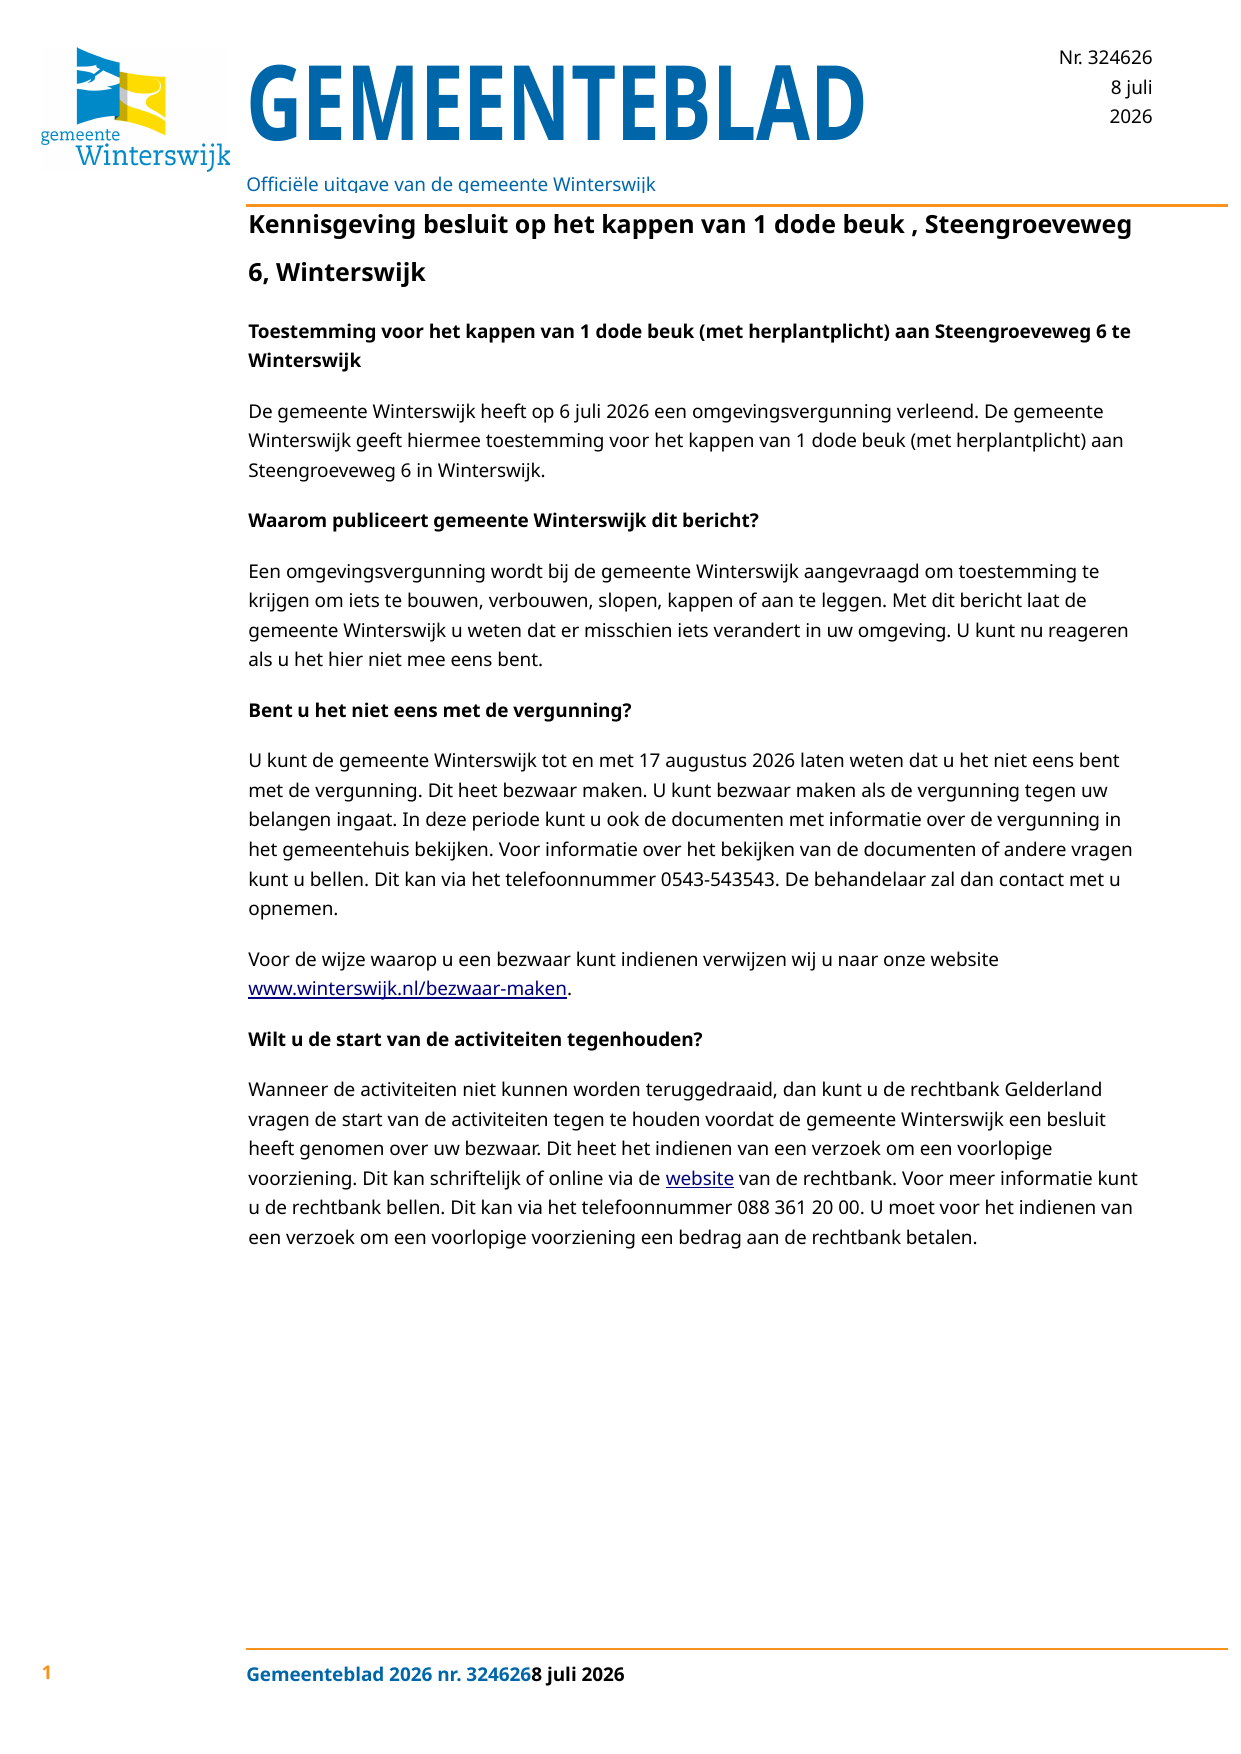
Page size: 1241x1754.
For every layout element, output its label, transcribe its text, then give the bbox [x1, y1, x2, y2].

text De gemeente Winterswijk heeft op 6 juli 2026 een omgevingsvergunning verleend. De gemeente Winterswijk geeft hiermee toestemming voor het kappen van 1 dode beuk (met herplantplicht) aan Steengroeveweg 6 in Winterswijk. [248, 398, 1152, 483]
text Waarom publiceert gemeente Winterswijk dit bericht? [248, 507, 1152, 533]
text Toestemming voor het kappen van 1 dode beuk (met herplantplicht) aan Steengroeveweg 6 te Winterswijk [248, 318, 1152, 373]
picture [41, 47, 231, 172]
text Bent u het niet eens met de vergunning? [248, 697, 1152, 723]
text Wanneer de activiteiten niet kunnen worden teruggedraaid, dan kunt u de rechtbank Gelderland vragen de start van de activiteiten tegen te houden voordat de gemeente Winterswijk een besluit heeft genomen over uw bezwaar. Dit heet het indienen van een verzoek om een voorlopige voorziening. Dit kan schriftelijk of online via de website van de rechtbank. Voor meer informatie kunt u de rechtbank bellen. Dit kan via het telefoonnummer 088 361 20 00. U moet voor het indienen van een verzoek om een voorlopige voorziening een bedrag aan de rechtbank betalen. [248, 1076, 1152, 1250]
text Voor de wijze waarop u een bezwaar kunt indienen verwijzen wij u naar onze website www.winterswijk.nl/bezwaar-maken. [248, 946, 1152, 1001]
text Kennisgeving besluit op het kappen van 1 dode beuk , Steengroeveweg 6, Winterswijk [248, 207, 1152, 288]
text Wilt u de start van de activiteiten tegenhouden? [248, 1026, 1152, 1052]
text Een omgevingsvergunning wordt bij de gemeente Winterswijk aangevraagd om toestemming te krijgen om iets te bouwen, verbouwen, slopen, kappen of aan te leggen. Met dit bericht laat de gemeente Winterswijk u weten dat er misschien iets verandert in uw omgeving. U kunt nu reageren als u het hier niet mee eens bent. [248, 558, 1152, 672]
picture [225, 153, 231, 162]
text U kunt de gemeente Winterswijk tot en met 17 augustus 2026 laten weten dat u het niet eens bent met de vergunning. Dit heet bezwaar maken. U kunt bezwaar maken als de vergunning tegen uw belangen ingaat. In deze periode kunt u ook de documenten met informatie over de vergunning in het gemeentehuis bekijken. Voor informatie over het bekijken van de documenten of andere vragen kunt u bellen. Dit kan via het telefoonnummer 0543-543543. De behandelaar zal dan contact met u opnemen. [248, 747, 1152, 921]
